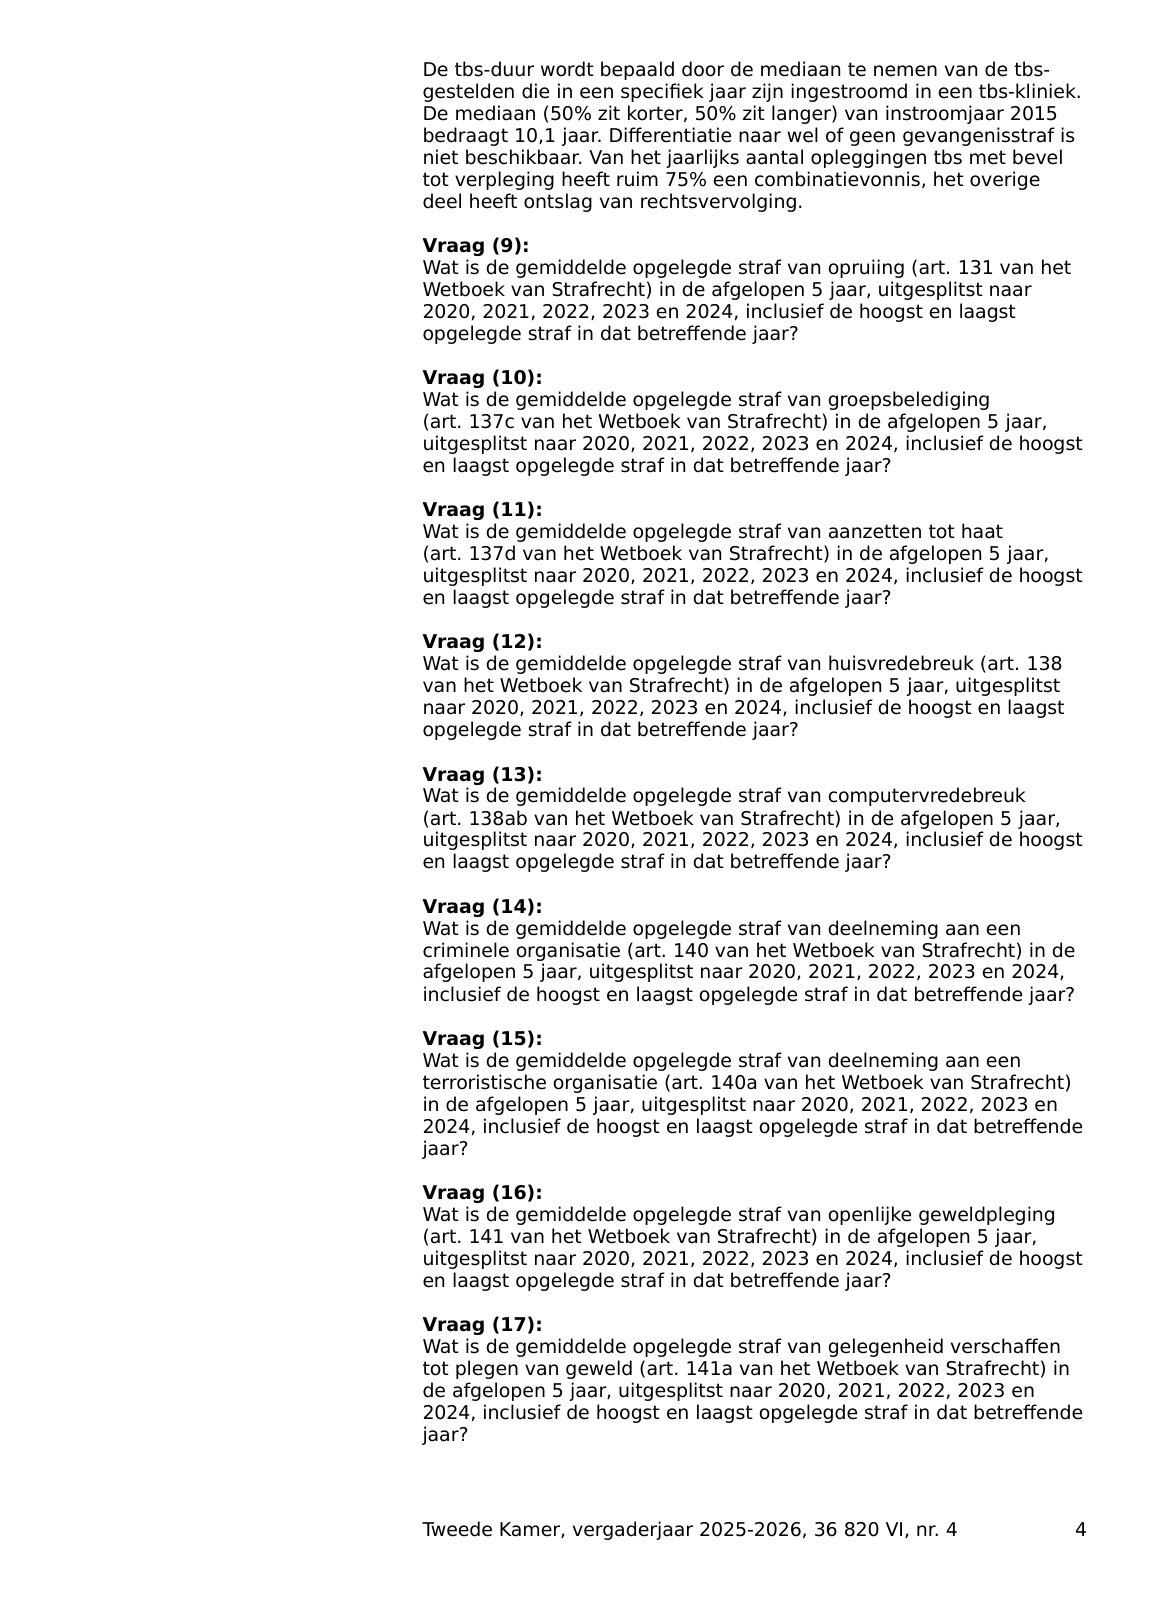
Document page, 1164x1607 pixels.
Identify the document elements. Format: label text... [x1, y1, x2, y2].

text Vraag (12): [422, 631, 1087, 653]
text Vraag (17): [422, 1314, 1087, 1336]
text Wat is de gemiddelde opgelegde straf van gelegenheid verschaffen tot plegen van geweld (art. 141a van het Wetboek van Strafrecht) in de afgelopen 5 jaar, uitgesplitst naar 2020, 2021, 2022, 2023 en 2024, inclusief de hoogst en laagst opgelegde straf in dat betreffende jaar? [422, 1336, 1087, 1446]
text Vraag (13): [422, 763, 1087, 785]
text Wat is de gemiddelde opgelegde straf van deelneming aan een criminele organisatie (art. 140 van het Wetboek van Strafrecht) in de afgelopen 5 jaar, uitgesplitst naar 2020, 2021, 2022, 2023 en 2024, inclusief de hoogst en laagst opgelegde straf in dat betreffende jaar? [422, 917, 1087, 1005]
text De tbs-duur wordt bepaald door de mediaan te nemen van de tbs-gestelden die in een specifiek jaar zijn ingestroomd in een tbs-kliniek. De mediaan (50% zit korter, 50% zit langer) van instroomjaar 2015 bedraagt 10,1 jaar. Differentiatie naar wel of geen gevangenisstraf is niet beschikbaar. Van het jaarlijks aantal opleggingen tbs met bevel tot verpleging heeft ruim 75% een combinatievonnis, het overige deel heeft ontslag van rechtsvervolging. [422, 59, 1087, 213]
text Wat is de gemiddelde opgelegde straf van huisvredebreuk (art. 138 van het Wetboek van Strafrecht) in de afgelopen 5 jaar, uitgesplitst naar 2020, 2021, 2022, 2023 en 2024, inclusief de hoogst en laagst opgelegde straf in dat betreffende jaar? [422, 653, 1087, 741]
text Vraag (14): [422, 896, 1087, 917]
text Wat is de gemiddelde opgelegde straf van deelneming aan een terroristische organisatie (art. 140a van het Wetboek van Strafrecht) in de afgelopen 5 jaar, uitgesplitst naar 2020, 2021, 2022, 2023 en 2024, inclusief de hoogst en laagst opgelegde straf in dat betreffende jaar? [422, 1049, 1087, 1159]
text Wat is de gemiddelde opgelegde straf van opruiing (art. 131 van het Wetboek van Strafrecht) in de afgelopen 5 jaar, uitgesplitst naar 2020, 2021, 2022, 2023 en 2024, inclusief de hoogst en laagst opgelegde straf in dat betreffende jaar? [422, 257, 1087, 345]
text Vraag (15): [422, 1028, 1087, 1049]
text Wat is de gemiddelde opgelegde straf van computervredebreuk (art. 138ab van het Wetboek van Strafrecht) in de afgelopen 5 jaar, uitgesplitst naar 2020, 2021, 2022, 2023 en 2024, inclusief de hoogst en laagst opgelegde straf in dat betreffende jaar? [422, 785, 1087, 873]
text Wat is de gemiddelde opgelegde straf van groepsbelediging (art. 137c van het Wetboek van Strafrecht) in de afgelopen 5 jaar, uitgesplitst naar 2020, 2021, 2022, 2023 en 2024, inclusief de hoogst en laagst opgelegde straf in dat betreffende jaar? [422, 389, 1087, 477]
text Vraag (16): [422, 1182, 1087, 1204]
text Vraag (10): [422, 367, 1087, 389]
text Vraag (9): [422, 235, 1087, 257]
text Vraag (11): [422, 499, 1087, 521]
text Wat is de gemiddelde opgelegde straf van openlijke geweldpleging (art. 141 van het Wetboek van Strafrecht) in de afgelopen 5 jaar, uitgesplitst naar 2020, 2021, 2022, 2023 en 2024, inclusief de hoogst en laagst opgelegde straf in dat betreffende jaar? [422, 1204, 1087, 1292]
text Wat is de gemiddelde opgelegde straf van aanzetten tot haat (art. 137d van het Wetboek van Strafrecht) in de afgelopen 5 jaar, uitgesplitst naar 2020, 2021, 2022, 2023 en 2024, inclusief de hoogst en laagst opgelegde straf in dat betreffende jaar? [422, 521, 1087, 609]
